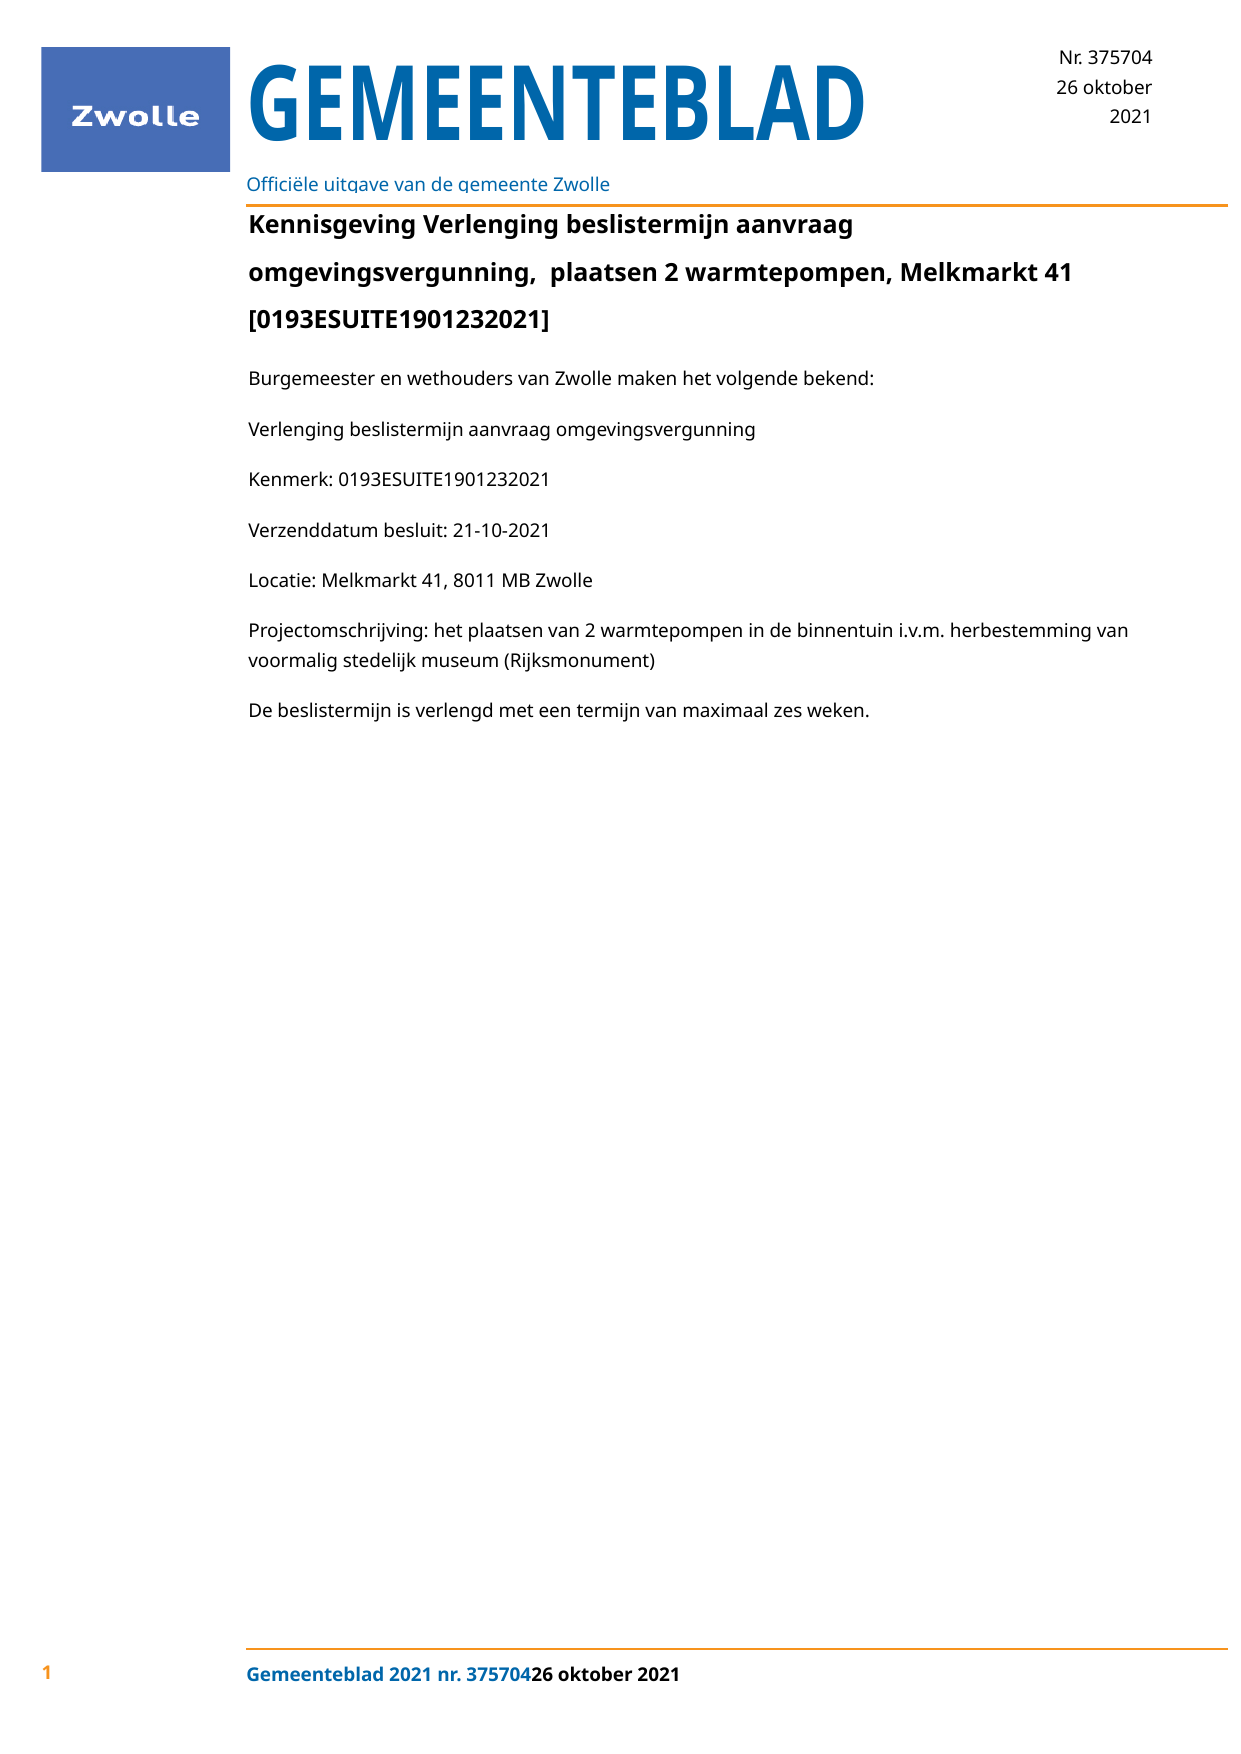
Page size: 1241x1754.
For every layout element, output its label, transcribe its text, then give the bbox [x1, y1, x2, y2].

text De beslistermijn is verlengd met een termijn van maximaal zes weken. [248, 698, 1152, 723]
text Projectomschrijving: het plaatsen van 2 warmtepompen in de binnentuin i.v.m. herbestemming van voormalig stedelijk museum (Rijksmonument) [248, 618, 1152, 673]
picture [41, 47, 231, 172]
text Locatie: Melkmarkt 41, 8011 MB Zwolle [248, 567, 1152, 593]
text Burgemeester en wethouders van Zwolle maken het volgende bekend: [248, 366, 1152, 391]
text Kenmerk: 0193ESUITE1901232021 [248, 466, 1152, 492]
text Verzenddatum besluit: 21-10-2021 [248, 517, 1152, 542]
text Kennisgeving Verlenging beslistermijn aanvraag omgevingsvergunning, plaatsen 2 warmtepompen, Melkmarkt 41 [0193ESUITE1901232021] [248, 207, 1152, 336]
text Verlenging beslistermijn aanvraag omgevingsvergunning [248, 416, 1152, 442]
